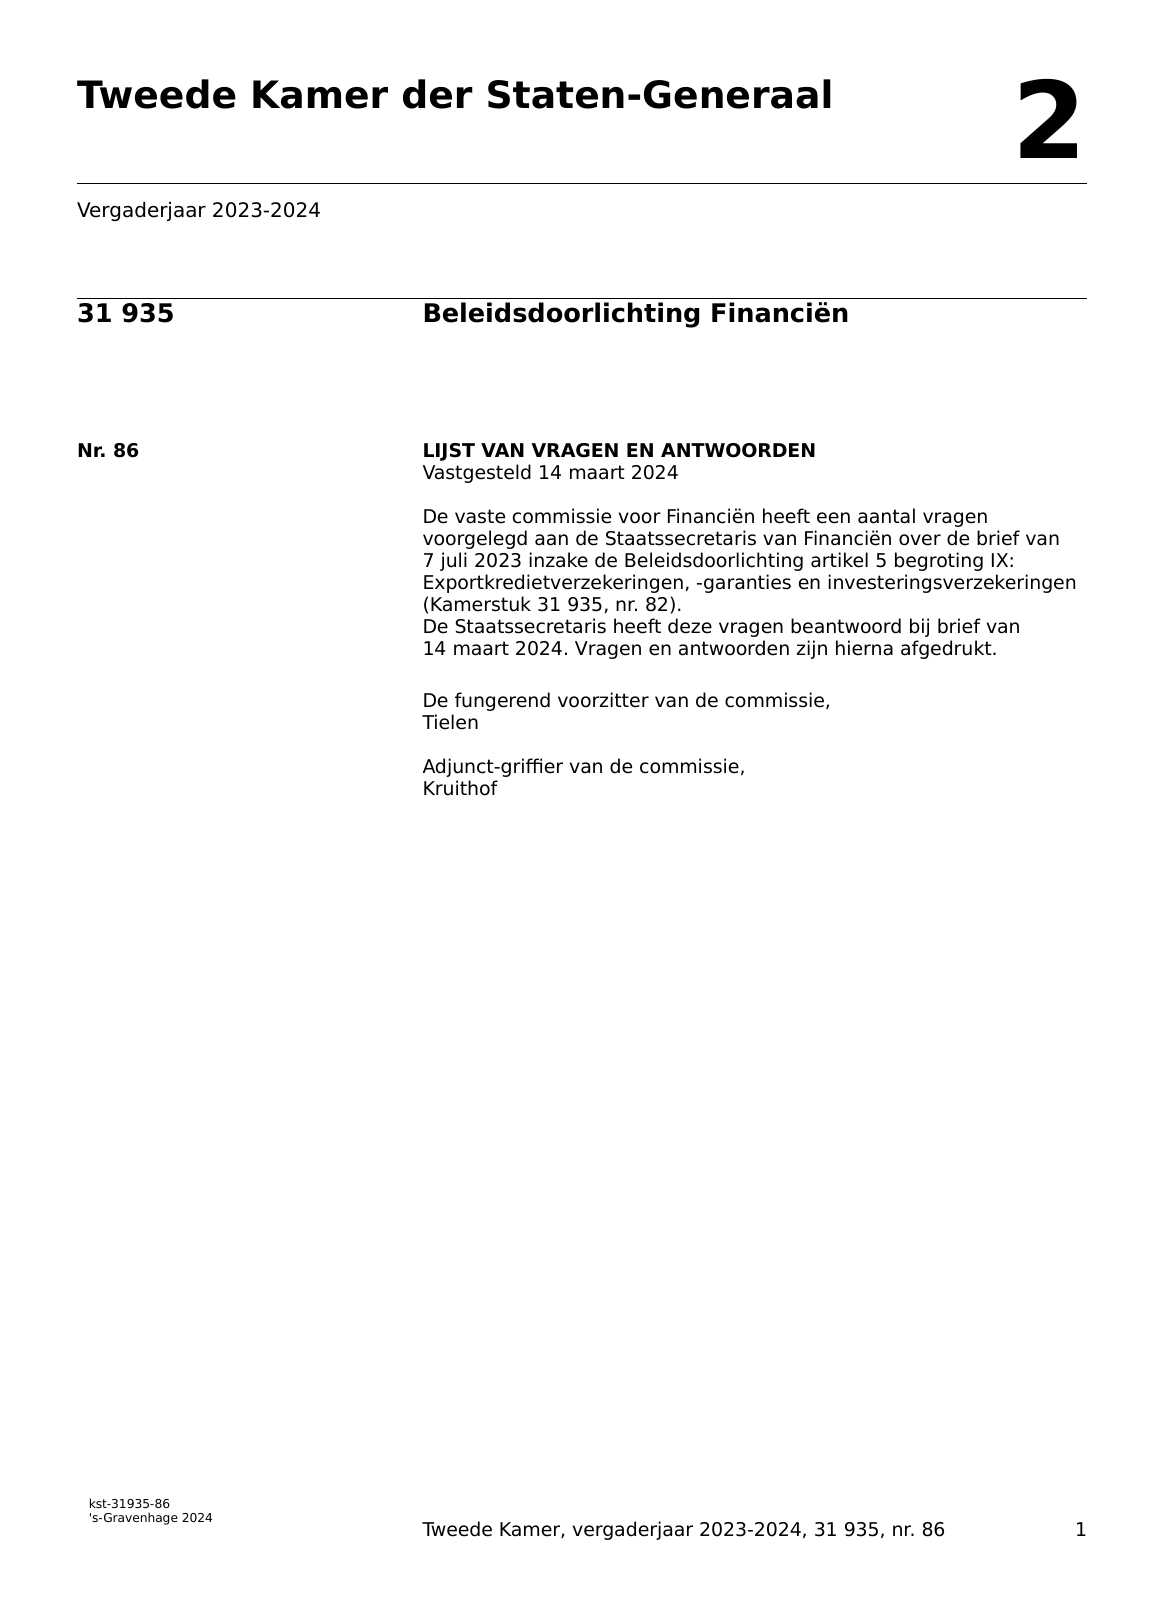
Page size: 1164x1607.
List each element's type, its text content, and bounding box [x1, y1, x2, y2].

text De Staatssecretaris heeft deze vragen beantwoord bij brief van 14 maart 2024. Vragen en antwoorden zijn hierna afgedrukt. [422, 616, 1087, 660]
text Adjunct-griffier van de commissie, Kruithof [422, 756, 1087, 800]
text De vaste commissie voor Financiën heeft een aantal vragen voorgelegd aan de Staatssecretaris van Financiën over de brief van 7 juli 2023 inzake de Beleidsdoorlichting artikel 5 begroting IX: Exportkredietverzekeringen, -garanties en investeringsverzekeringen (Kamerstuk 31 935, nr. 82). [422, 506, 1087, 616]
text kst-31935-86 [88, 1497, 323, 1511]
subtitle 31 935 Beleidsdoorlichting Financiën [77, 299, 1087, 329]
table_header Tweede Kamer der Staten-Generaal [77, 59, 886, 183]
table_cell Vergaderjaar 2023-2024 [77, 184, 1087, 298]
text De fungerend voorzitter van de commissie, Tielen [422, 690, 1087, 734]
table_header 2 [886, 59, 1087, 183]
text 's-Gravenhage 2024 [88, 1511, 323, 1525]
text Vastgesteld 14 maart 2024 [422, 462, 1087, 484]
subtitle Nr. 86 LIJST VAN VRAGEN EN ANTWOORDEN [77, 440, 1087, 462]
